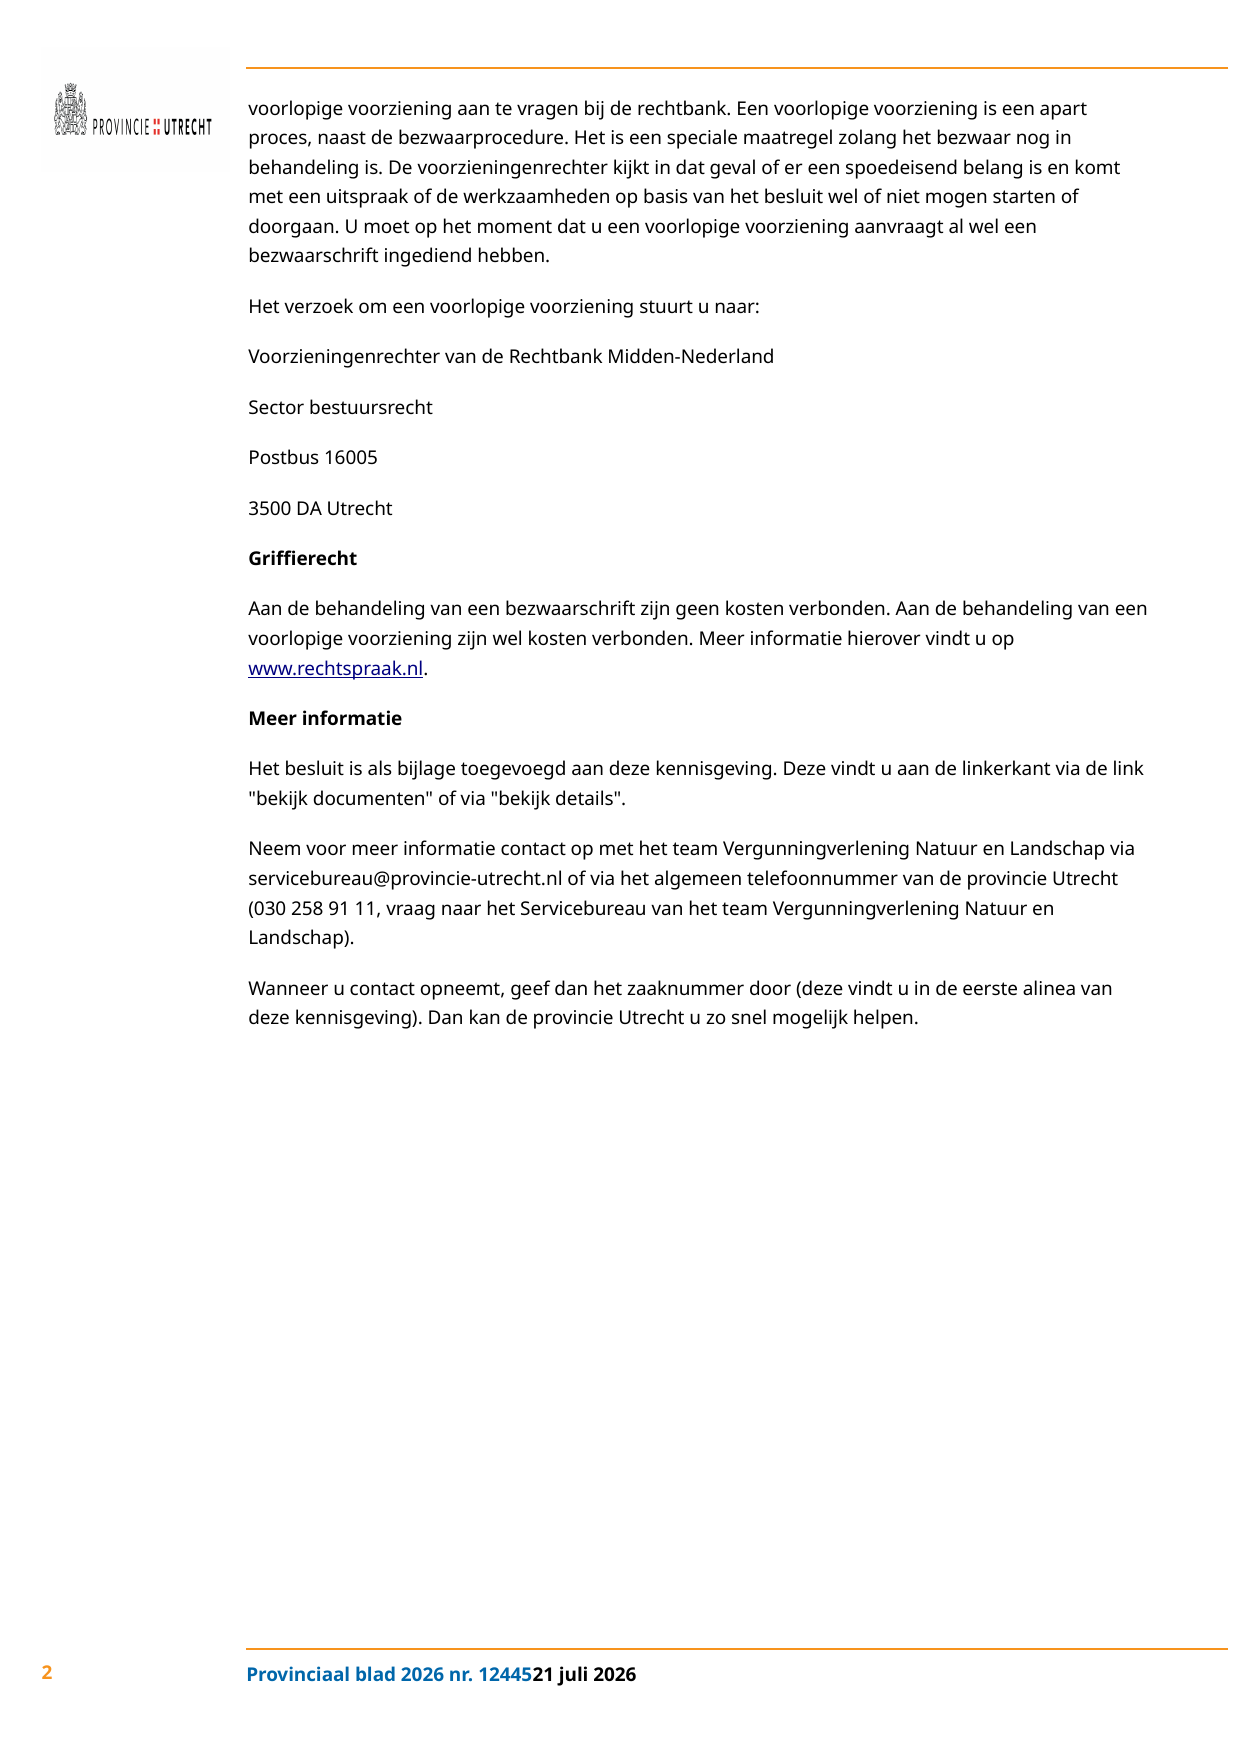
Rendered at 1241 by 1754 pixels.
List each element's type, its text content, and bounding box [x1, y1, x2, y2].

text Aan de behandeling van een bezwaarschrift zijn geen kosten verbonden. Aan de behandeling van een voorlopige voorziening zijn wel kosten verbonden. Meer informatie hierover vindt u op www.rechtspraak.nl. [248, 596, 1152, 681]
text Griffierecht [248, 545, 1152, 571]
text Het besluit is als bijlage toegevoegd aan deze kennisgeving. Deze vindt u aan de linkerkant via de link "bekijk documenten" of via "bekijk details". [248, 756, 1152, 811]
text 3500 DA Utrecht [248, 495, 1152, 521]
text voorlopige voorziening aan te vragen bij de rechtbank. Een voorlopige voorziening is een apart proces, naast de bezwaarprocedure. Het is een speciale maatregel zolang het bezwaar nog in behandeling is. De voorzieningenrechter kijkt in dat geval of er een spoedeisend belang is en komt met een uitspraak of de werkzaamheden op basis van het besluit wel of niet mogen starten of doorgaan. U moet op het moment dat u een voorlopige voorziening aanvraagt al wel een bezwaarschrift ingediend hebben. [248, 95, 1152, 268]
text Het verzoek om een voorlopige voorziening stuurt u naar: [248, 293, 1152, 319]
picture [41, 47, 231, 172]
text Neem voor meer informatie contact op met het team Vergunningverlening Natuur en Landschap via servicebureau@provincie-utrecht.nl of via het algemeen telefoonnummer van de provincie Utrecht (030 258 91 11, vraag naar het Servicebureau van het team Vergunningverlening Natuur en Landschap). [248, 836, 1152, 950]
text Postbus 16005 [248, 444, 1152, 470]
text Voorzieningenrechter van de Rechtbank Midden-Nederland [248, 343, 1152, 369]
text Wanneer u contact opneemt, geef dan het zaaknummer door (deze vindt u in de eerste alinea van deze kennisgeving). Dan kan de provincie Utrecht u zo snel mogelijk helpen. [248, 975, 1152, 1030]
text Meer informatie [248, 705, 1152, 731]
text Sector bestuursrecht [248, 394, 1152, 420]
